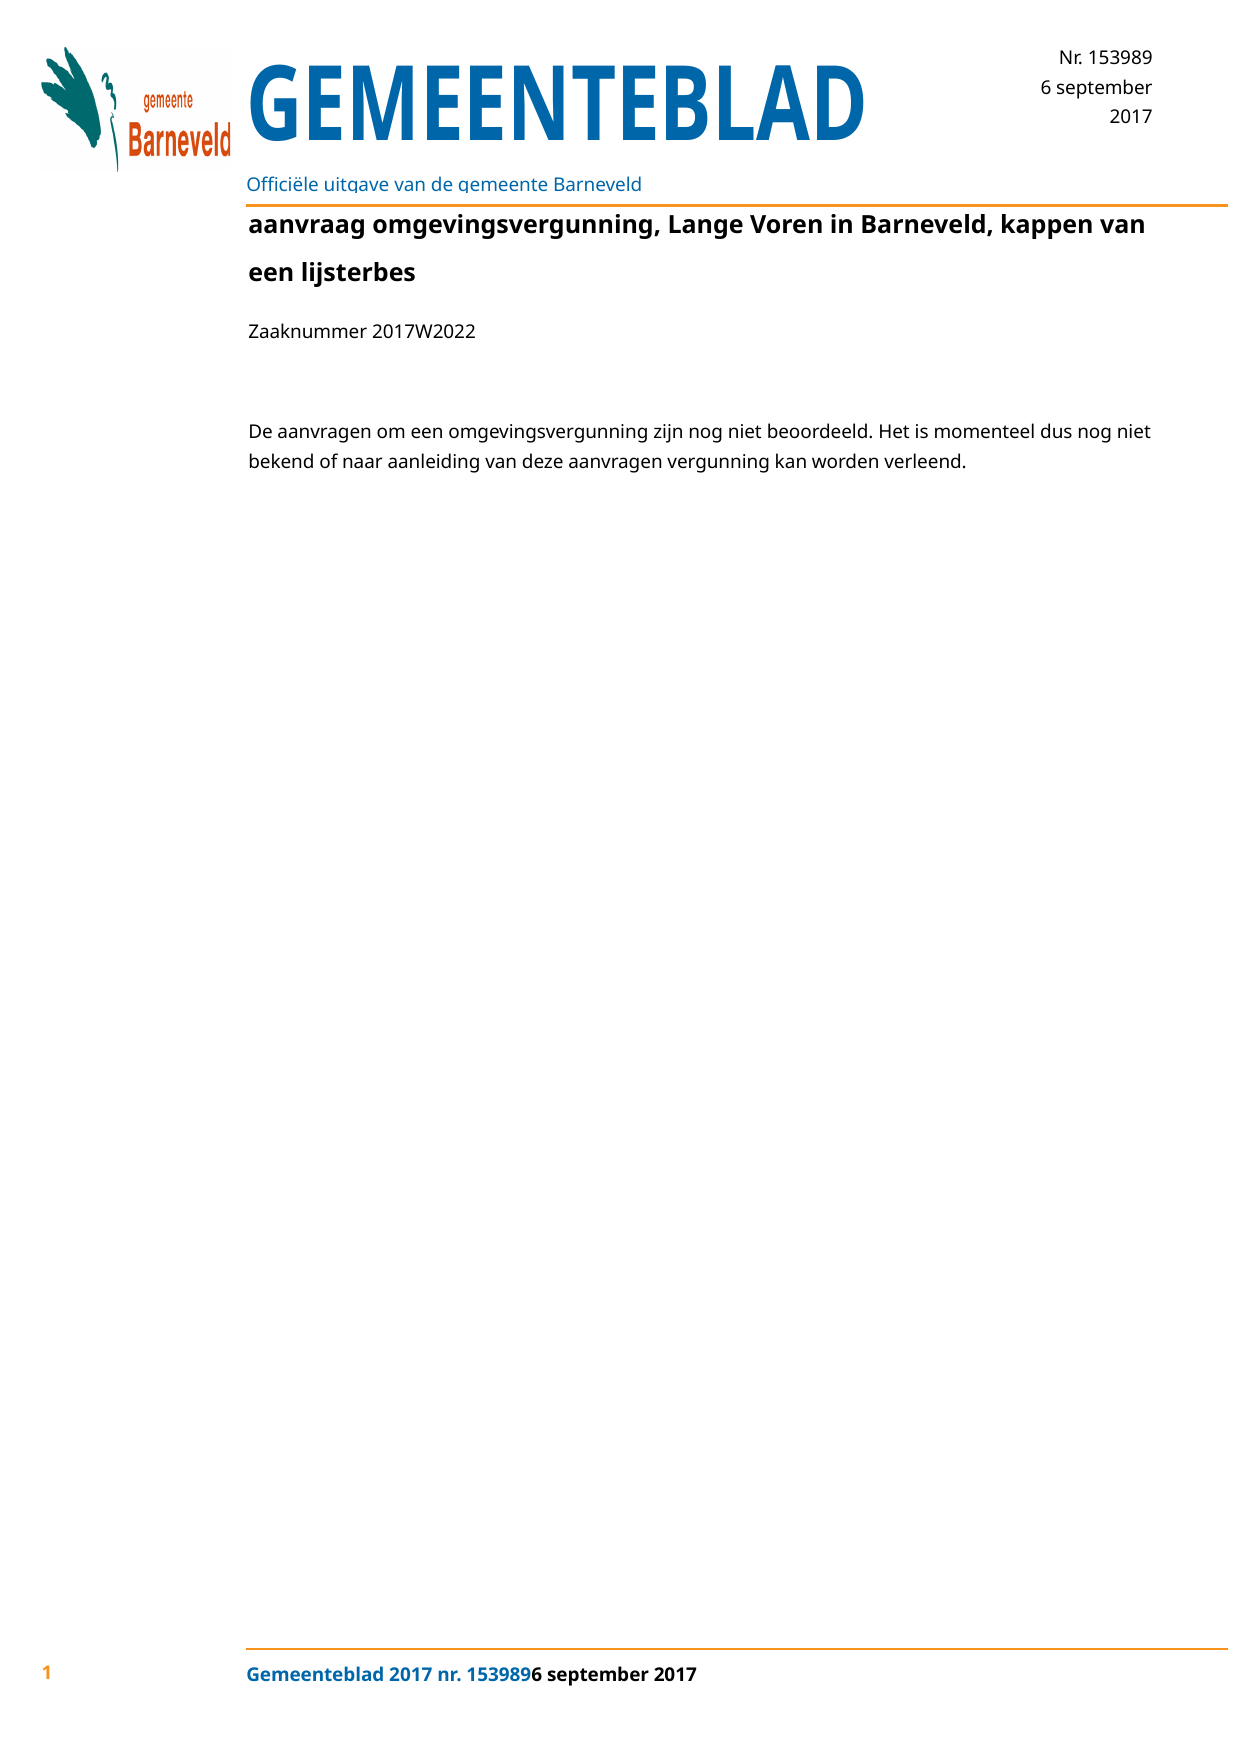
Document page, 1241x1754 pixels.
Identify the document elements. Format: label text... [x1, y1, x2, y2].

text Zaaknummer 2017W2022 [248, 318, 1152, 344]
text aanvraag omgevingsvergunning, Lange Voren in Barneveld, kappen van een lijsterbes [248, 207, 1152, 288]
text De aanvragen om een omgevingsvergunning zijn nog niet beoordeeld. Het is momenteel dus nog niet bekend of naar aanleiding van deze aanvragen vergunning kan worden verleend. [248, 419, 1152, 474]
picture [41, 47, 231, 172]
